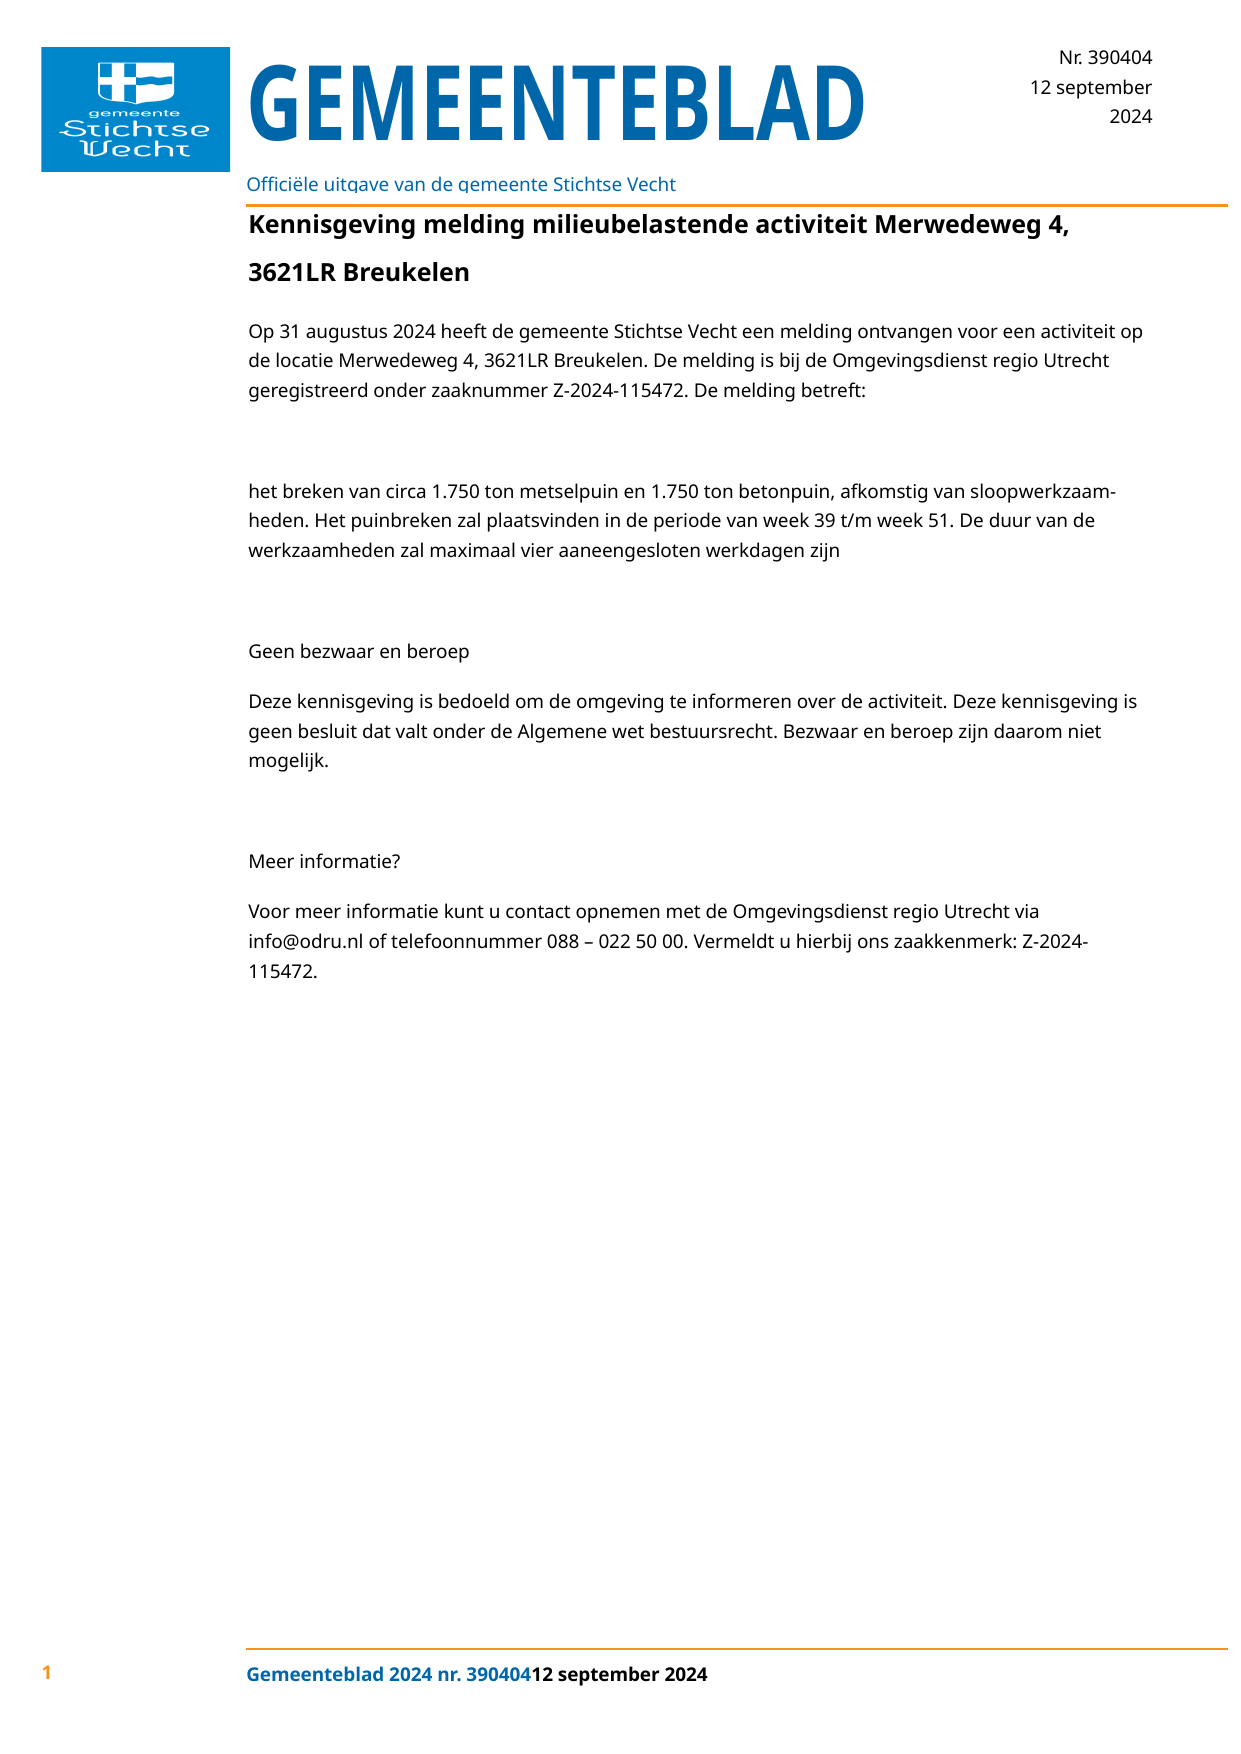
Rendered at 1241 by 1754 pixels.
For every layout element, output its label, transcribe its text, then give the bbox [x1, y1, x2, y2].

text Deze kennisgeving is bedoeld om de omgeving te informeren over de activiteit. Deze kennisgeving is geen besluit dat valt onder de Algemene wet bestuursrecht. Bezwaar en beroep zijn daarom niet mogelijk. [248, 688, 1152, 773]
text Op 31 augustus 2024 heeft de gemeente Stichtse Vecht een melding ontvangen voor een activiteit op de locatie Merwedeweg 4, 3621LR Breukelen. De melding is bij de Omgevingsdienst regio Utrecht geregistreerd onder zaaknummer Z-2024-115472. De melding betreft: [248, 318, 1152, 403]
text het breken van circa 1.750 ton metselpuin en 1.750 ton betonpuin, afkomstig van sloop­werk­zaam­heden. Het puinbreken zal plaatsvinden in de periode van week 39 t/m week 51. De duur van de werkzaamheden zal maximaal vier aaneengesloten werkdagen zijn [248, 478, 1152, 563]
picture [137, 63, 174, 103]
text Meer informatie? [248, 848, 1152, 874]
text Voor meer informatie kunt u contact opnemen met de Omgevingsdienst regio Utrecht via info@odru.nl of telefoonnummer 088 – 022 50 00. Vermeldt u hierbij ons zaakkenmerk: Z-2024-115472. [248, 899, 1152, 984]
text Kennisgeving melding milieubelastende activiteit Merwedeweg 4, 3621LR Breukelen [248, 207, 1152, 288]
picture [99, 63, 135, 101]
text Geen bezwaar en beroep [248, 638, 1152, 664]
